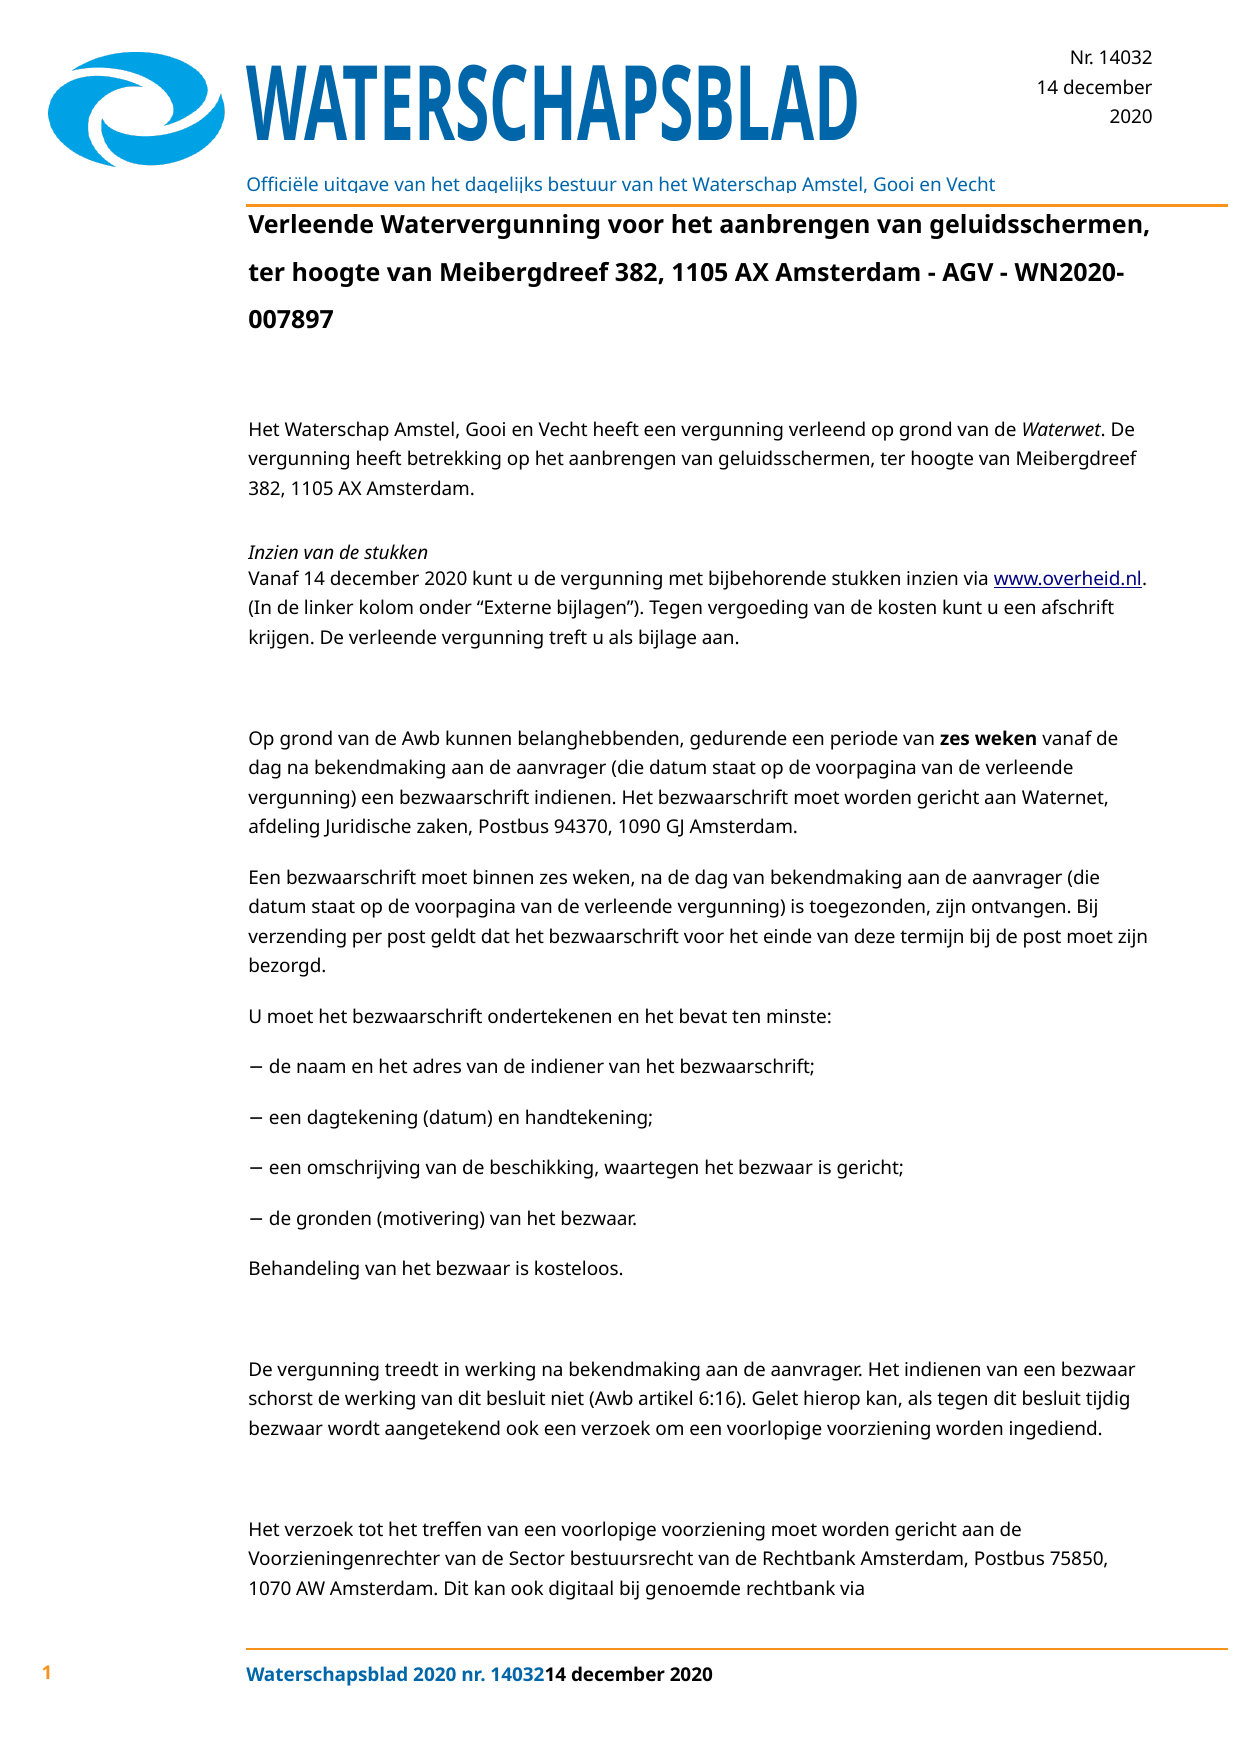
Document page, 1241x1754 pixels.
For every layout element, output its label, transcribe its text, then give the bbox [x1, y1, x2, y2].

text Verleende Watervergunning voor het aanbrengen van geluidsschermen, ter hoogte van Meibergdreef 382, 1105 AX Amsterdam - AGV - WN2020-007897 [248, 207, 1152, 336]
text U moet het bezwaarschrift ondertekenen en het bevat ten minste: [248, 1003, 1152, 1029]
text Behandeling van het bezwaar is kosteloos. [248, 1255, 1152, 1281]
text Een bezwaarschrift moet binnen zes weken, na de dag van bekendmaking aan de aanvrager (die datum staat op de voorpagina van de verleende vergunning) is toegezonden, zijn ontvangen. Bij verzending per post geldt dat het bezwaarschrift voor het einde van deze termijn bij de post moet zijn bezorgd. [248, 864, 1152, 978]
text − de gronden (motivering) van het bezwaar. [248, 1205, 1152, 1231]
text Het verzoek tot het treffen van een voorlopige voorziening moet worden gericht aan de Voorzieningenrechter van de Sector bestuursrecht van de Rechtbank Amsterdam, Postbus 75850, 1070 AW Amsterdam. Dit kan ook digitaal bij genoemde rechtbank via [248, 1516, 1152, 1601]
text − een dagtekening (datum) en handtekening; [248, 1104, 1152, 1130]
text Vanaf 14 december 2020 kunt u de vergunning met bijbehorende stukken inzien via www.overheid.nl. (In de linker kolom onder “Externe bijlagen”). Tegen vergoeding van de kosten kunt u een afschrift krijgen. De verleende vergunning treft u als bijlage aan. [248, 565, 1152, 650]
text Het Waterschap Amstel, Gooi en Vecht heeft een vergunning verleend op grond van de Waterwet. De vergunning heeft betrekking op het aanbrengen van geluidsschermen, ter hoogte van Meibergdreef 382, 1105 AX Amsterdam. [248, 416, 1152, 501]
picture [41, 47, 231, 172]
text De vergunning treedt in werking na bekendmaking aan de aanvrager. Het indienen van een bezwaar schorst de werking van dit besluit niet (Awb artikel 6:16). Gelet hierop kan, als tegen dit besluit tijdig bezwaar wordt aangetekend ook een verzoek om een voorlopige voorziening worden ingediend. [248, 1356, 1152, 1441]
text Inzien van de stukken [248, 539, 1152, 565]
text − de naam en het adres van de indiener van het bezwaarschrift; [248, 1053, 1152, 1079]
text Op grond van de Awb kunnen belanghebbenden, gedurende een periode van zes weken vanaf de dag na bekendmaking aan de aanvrager (die datum staat op de voorpagina van de verleende vergunning) een bezwaarschrift indienen. Het bezwaarschrift moet worden gericht aan Waternet, afdeling Juridische zaken, Postbus 94370, 1090 GJ Amsterdam. [248, 725, 1152, 839]
text − een omschrijving van de beschikking, waartegen het bezwaar is gericht; [248, 1154, 1152, 1180]
